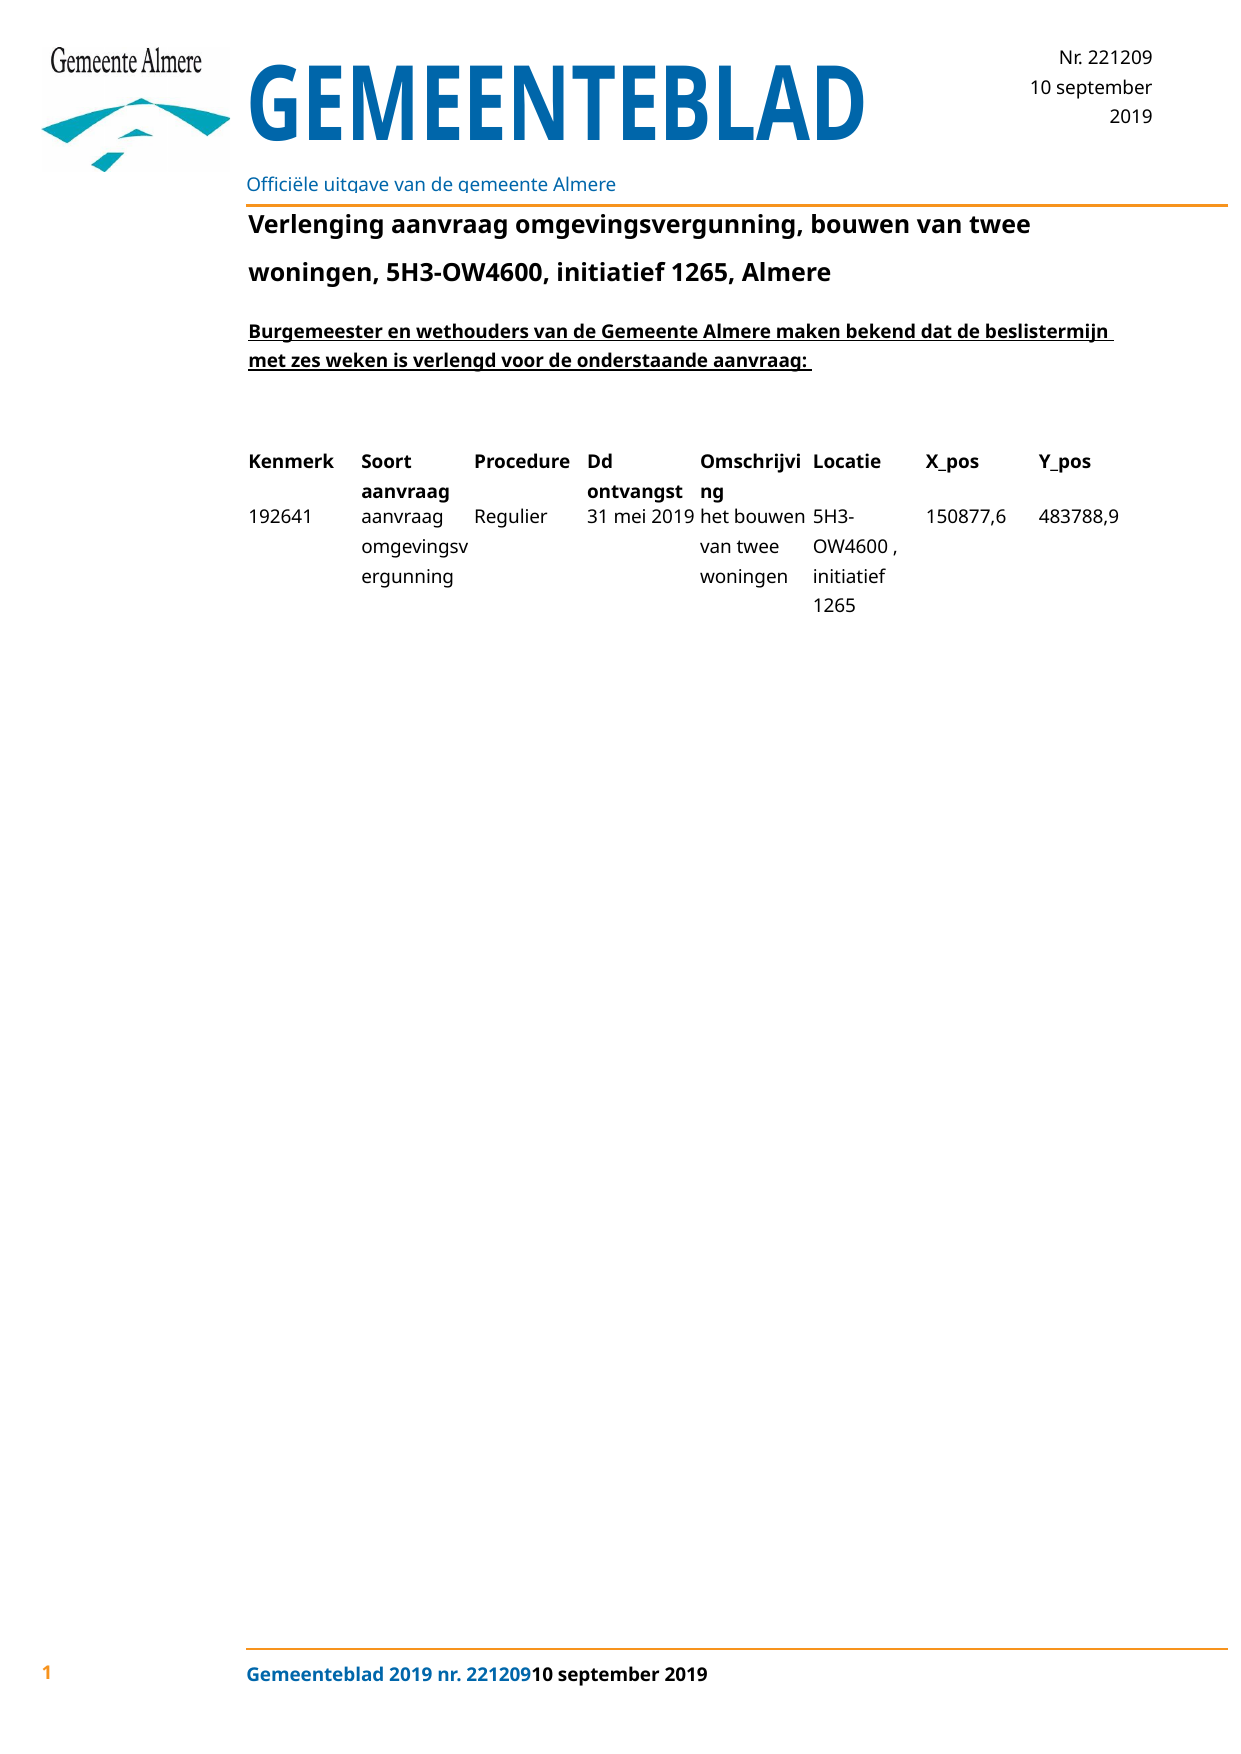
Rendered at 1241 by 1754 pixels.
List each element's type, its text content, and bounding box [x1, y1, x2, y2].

table_cell het bouwen van twee woningen [700, 504, 813, 618]
text Verlenging aanvraag omgevingsvergunning, bouwen van twee woningen, 5H3-OW4600, initiatief 1265, Almere [248, 207, 1152, 288]
table_header Kenmerk [248, 449, 361, 504]
table_cell 192641 [248, 504, 361, 618]
table_header Omschrijving [700, 449, 813, 504]
table_header Locatie [813, 449, 926, 504]
table_cell Regulier [474, 504, 587, 618]
table_cell 483788,9 [1039, 504, 1152, 618]
table_cell 150877,6 [926, 504, 1038, 618]
table_header X_pos [926, 449, 1038, 504]
table_header Procedure [474, 449, 587, 504]
text Burgemeester en wethouders van de Gemeente Almere maken bekend dat de beslistermijn met zes weken is verlengd voor de onderstaande aanvraag: [248, 318, 1152, 373]
table_header Y_pos [1039, 449, 1152, 504]
table_header Soort aanvraag [361, 449, 474, 504]
table_cell aanvraag omgevingsvergunning [361, 504, 474, 618]
table_header Dd ontvangst [587, 449, 700, 504]
table_cell 31 mei 2019 [587, 504, 700, 618]
table_cell 5H3-OW4600 , initiatief 1265 [813, 504, 926, 618]
picture [41, 47, 231, 172]
